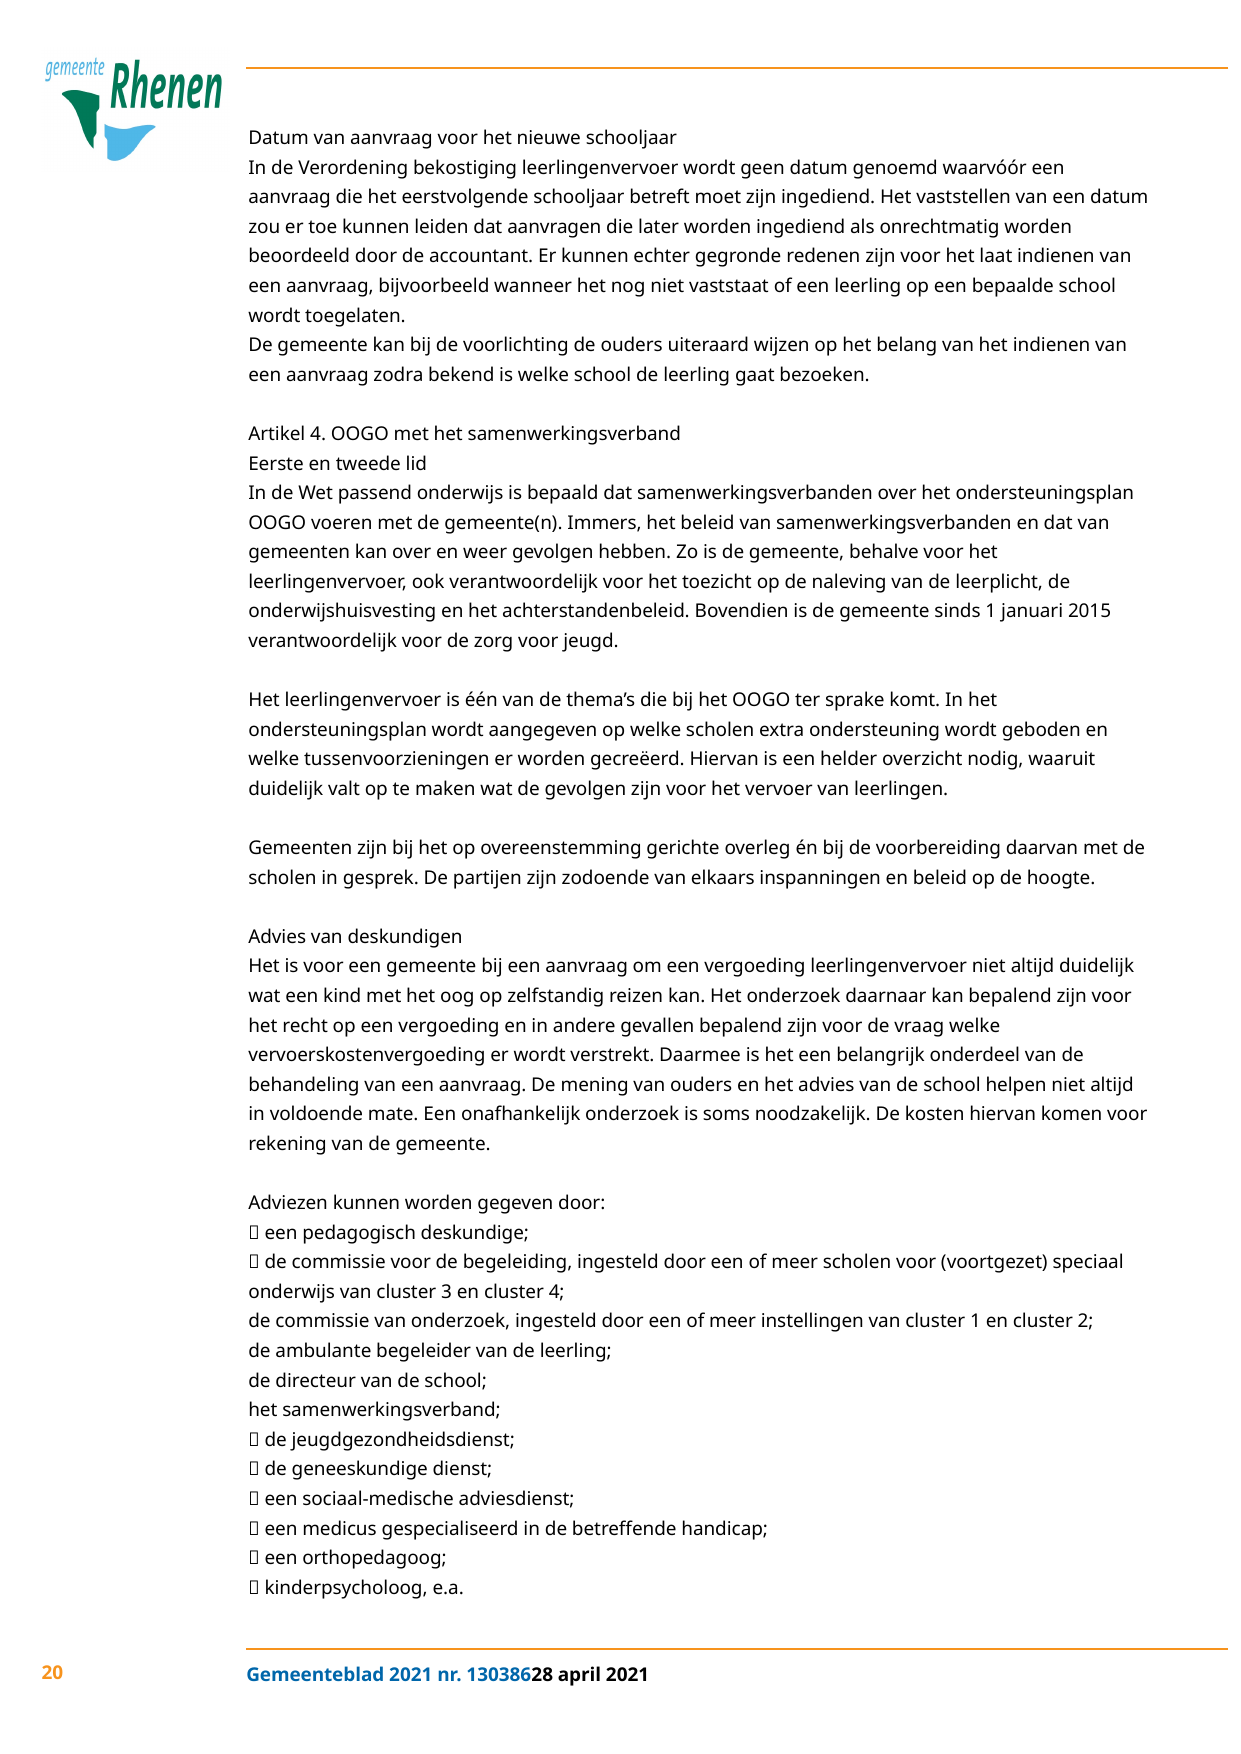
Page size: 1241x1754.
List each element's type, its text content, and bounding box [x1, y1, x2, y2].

text In de Verordening bekostiging leerlingenvervoer wordt geen datum genoemd waarvóór een aanvraag die het eerstvolgende schooljaar betreft moet zijn ingediend. Het vaststellen van een datum zou er toe kunnen leiden dat aanvragen die later worden ingediend als onrechtmatig worden beoordeeld door de accountant. Er kunnen echter gegronde redenen zijn voor het laat indienen van een aanvraag, bijvoorbeeld wanneer het nog niet vaststaat of een leerling op een bepaalde school wordt toegelaten. [248, 154, 1152, 328]
text Datum van aanvraag voor het nieuwe schooljaar [248, 124, 1152, 150]
text Advies van deskundigen [248, 923, 1152, 949]
text  de geneeskundige dienst; [248, 1456, 1152, 1481]
text Het leerlingenvervoer is één van de thema’s die bij het OOGO ter sprake komt. In het ondersteuningsplan wordt aangegeven op welke scholen extra ondersteuning wordt geboden en welke tussenvoorzieningen er worden gecreëerd. Hiervan is een helder overzicht nodig, waaruit duidelijk valt op te maken wat de gevolgen zijn voor het vervoer van leerlingen. [248, 686, 1152, 801]
text  kinderpsycholoog, e.a. [248, 1574, 1152, 1600]
picture [41, 47, 231, 172]
text het samenwerkingsverband; [248, 1396, 1152, 1422]
text Gemeenten zijn bij het op overeenstemming gerichte overleg én bij de voorbereiding daarvan met de scholen in gesprek. De partijen zijn zodoende van elkaars inspanningen en beleid op de hoogte. [248, 834, 1152, 890]
text de commissie van onderzoek, ingesteld door een of meer instellingen van cluster 1 en cluster 2; [248, 1308, 1152, 1333]
text  de jeugdgezondheidsdienst; [248, 1426, 1152, 1452]
text De gemeente kan bij de voorlichting de ouders uiteraard wijzen op het belang van het indienen van een aanvraag zodra bekend is welke school de leerling gaat bezoeken. [248, 331, 1152, 387]
text In de Wet passend onderwijs is bepaald dat samenwerkingsverbanden over het ondersteuningsplan OOGO voeren met de gemeente(n). Immers, het beleid van samenwerkingsverbanden en dat van gemeenten kan over en weer gevolgen hebben. Zo is de gemeente, behalve voor het leerlingenvervoer, ook verantwoordelijk voor het toezicht op de naleving van de leerplicht, de onderwijshuisvesting en het achterstandenbeleid. Bovendien is de gemeente sinds 1 januari 2015 verantwoordelijk voor de zorg voor jeugd. [248, 479, 1152, 653]
text Eerste en tweede lid [248, 450, 1152, 476]
text  een sociaal-medische adviesdienst; [248, 1485, 1152, 1511]
text Adviezen kunnen worden gegeven door: [248, 1189, 1152, 1215]
text Het is voor een gemeente bij een aanvraag om een vergoeding leerlingenvervoer niet altijd duidelijk wat een kind met het oog op zelfstandig reizen kan. Het onderzoek daarnaar kan bepalend zijn voor het recht op een vergoeding en in andere gevallen bepalend zijn voor de vraag welke vervoerskostenvergoeding er wordt verstrekt. Daarmee is het een belangrijk onderdeel van de behandeling van een aanvraag. De mening van ouders en het advies van de school helpen niet altijd in voldoende mate. Een onafhankelijk onderzoek is soms noodzakelijk. De kosten hiervan komen voor rekening van de gemeente. [248, 953, 1152, 1156]
text de ambulante begeleider van de leerling; [248, 1337, 1152, 1363]
text de directeur van de school; [248, 1367, 1152, 1393]
text  een medicus gespecialiseerd in de betreffende handicap; [248, 1515, 1152, 1541]
text  een pedagogisch deskundige; [248, 1219, 1152, 1245]
text Artikel 4. OOGO met het samenwerkingsverband [248, 420, 1152, 446]
text  de commissie voor de begeleiding, ingesteld door een of meer scholen voor (voortgezet) speciaal onderwijs van cluster 3 en cluster 4; [248, 1248, 1152, 1304]
text  een orthopedagoog; [248, 1544, 1152, 1570]
